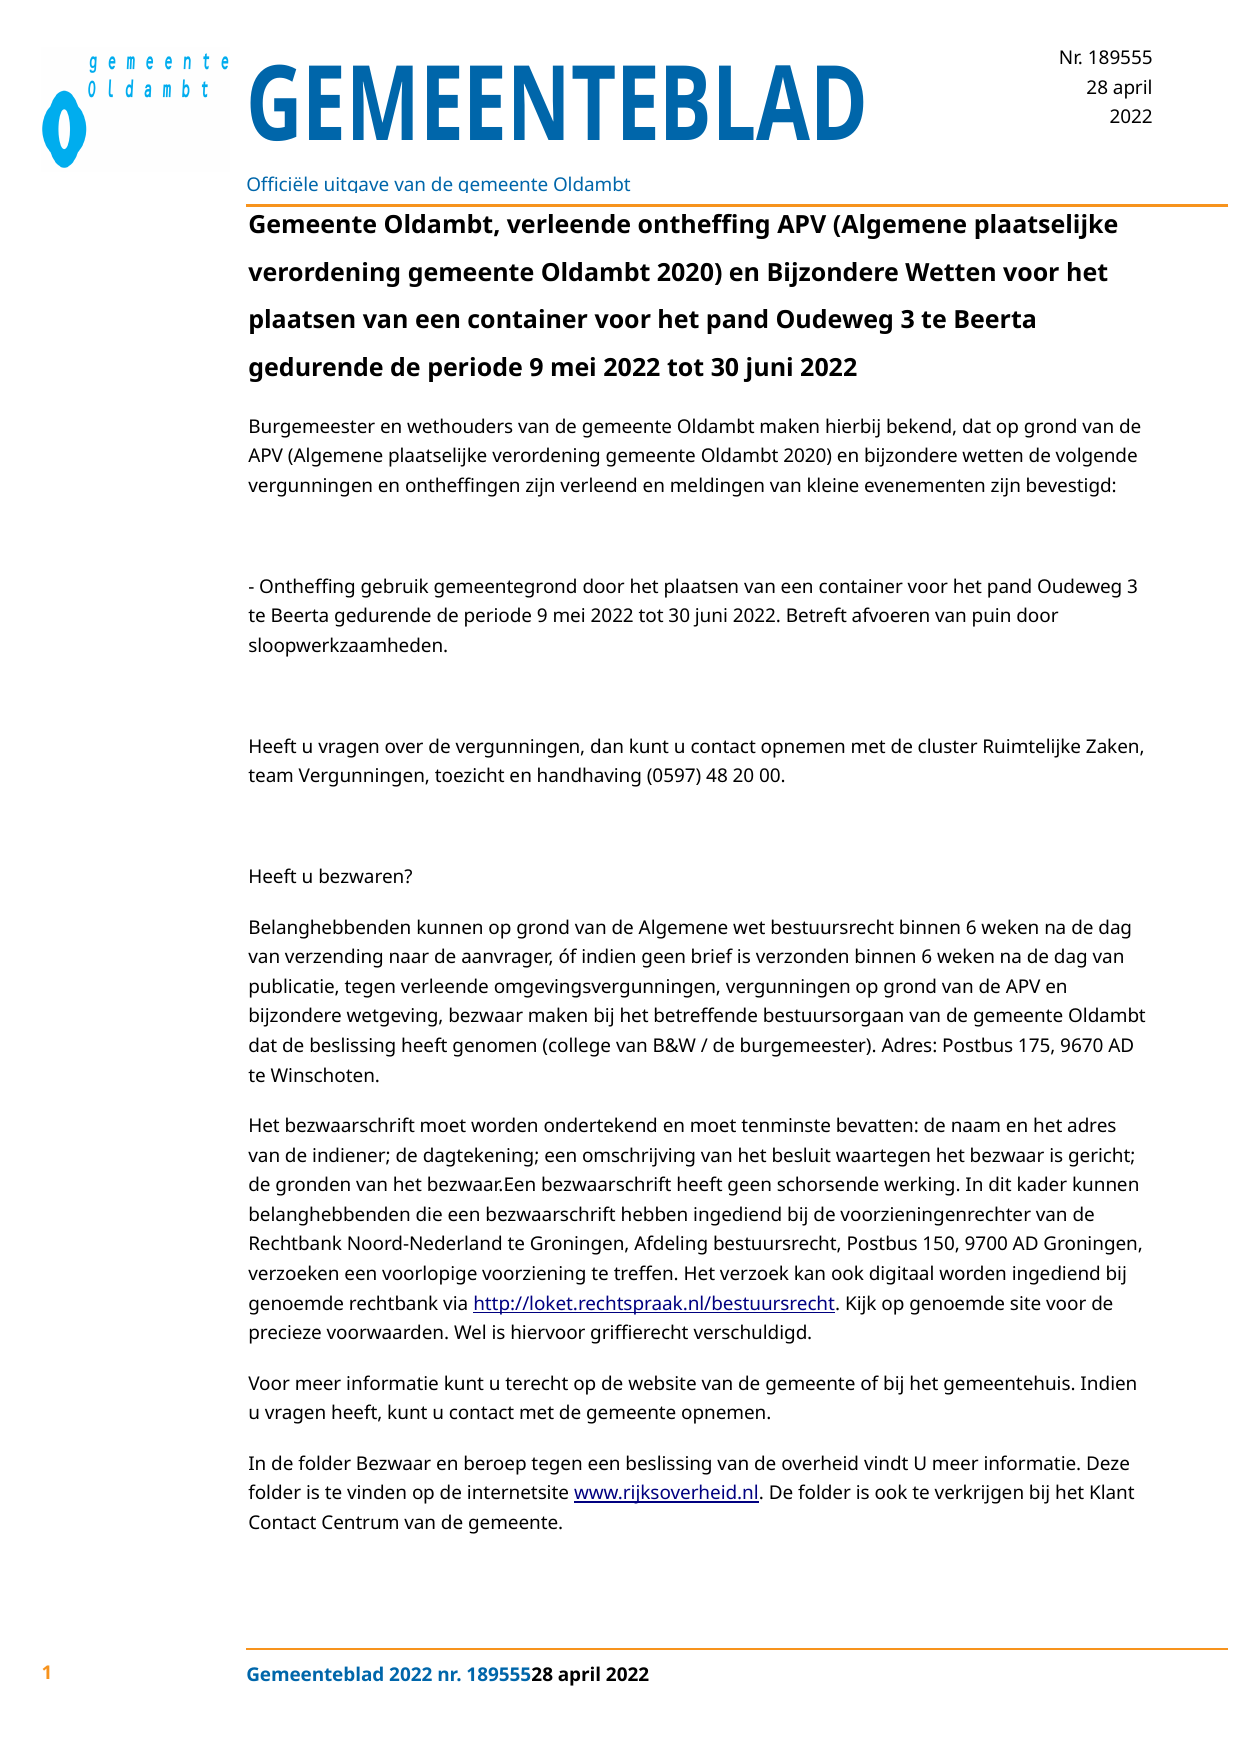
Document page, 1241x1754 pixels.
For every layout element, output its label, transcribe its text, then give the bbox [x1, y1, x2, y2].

text Het bezwaarschrift moet worden ondertekend en moet tenminste bevatten: de naam en het adres van de indiener; de dagtekening; een omschrijving van het besluit waartegen het bezwaar is gericht; de gronden van het bezwaar.Een bezwaarschrift heeft geen schorsende werking. In dit kader kunnen belanghebbenden die een bezwaarschrift hebben ingediend bij de voorzieningenrechter van de Rechtbank Noord-Nederland te Groningen, Afdeling bestuursrecht, Postbus 150, 9700 AD Groningen, verzoeken een voorlopige voorziening te treffen. Het verzoek kan ook digitaal worden ingediend bij genoemde rechtbank via http://loket.rechtspraak.nl/bestuursrecht. Kijk op genoemde site voor de precieze voorwaarden. Wel is hiervoor griffierecht verschuldigd. [248, 1112, 1152, 1345]
text Belanghebbenden kunnen op grond van de Algemene wet bestuursrecht binnen 6 weken na de dag van verzending naar de aanvrager, óf indien geen brief is verzonden binnen 6 weken na de dag van publicatie, tegen verleende omgevingsvergunningen, vergunningen op grond van de APV en bijzondere wetgeving, bezwaar maken bij het betreffende bestuursorgaan van de gemeente Oldambt dat de beslissing heeft genomen (college van B&W / de burgemeester). Adres: Postbus 175, 9670 AD te Winschoten. [248, 914, 1152, 1088]
text In de folder Bezwaar en beroep tegen een beslissing van de overheid vindt U meer informatie. Deze folder is te vinden op de internetsite www.rijksoverheid.nl. De folder is ook te verkrijgen bij het Klant Contact Centrum van de gemeente. [248, 1450, 1152, 1535]
text Voor meer informatie kunt u terecht op de website van de gemeente of bij het gemeentehuis. Indien u vragen heeft, kunt u contact met de gemeente opnemen. [248, 1370, 1152, 1425]
text Gemeente Oldambt, verleende ontheffing APV (Algemene plaatselijke verordening gemeente Oldambt 2020) en Bijzondere Wetten voor het plaatsen van een container voor het pand Oudeweg 3 te Beerta gedurende de periode 9 mei 2022 tot 30 juni 2022 [248, 207, 1152, 384]
text - Ontheffing gebruik gemeentegrond door het plaatsen van een container voor het pand Oudeweg 3 te Beerta gedurende de periode 9 mei 2022 tot 30 juni 2022. Betreft afvoeren van puin door sloopwerkzaamheden. [248, 573, 1152, 658]
text Burgemeester en wethouders van de gemeente Oldambt maken hierbij bekend, dat op grond van de APV (Algemene plaatselijke verordening gemeente Oldambt 2020) en bijzondere wetten de volgende vergunningen en ontheffingen zijn verleend en meldingen van kleine evenementen zijn bevestigd: [248, 413, 1152, 498]
picture [41, 47, 231, 172]
text Heeft u bezwaren? [248, 863, 1152, 889]
text Heeft u vragen over de vergunningen, dan kunt u contact opnemen met de cluster Ruimtelijke Zaken, team Vergunningen, toezicht en handhaving (0597) 48 20 00. [248, 733, 1152, 788]
